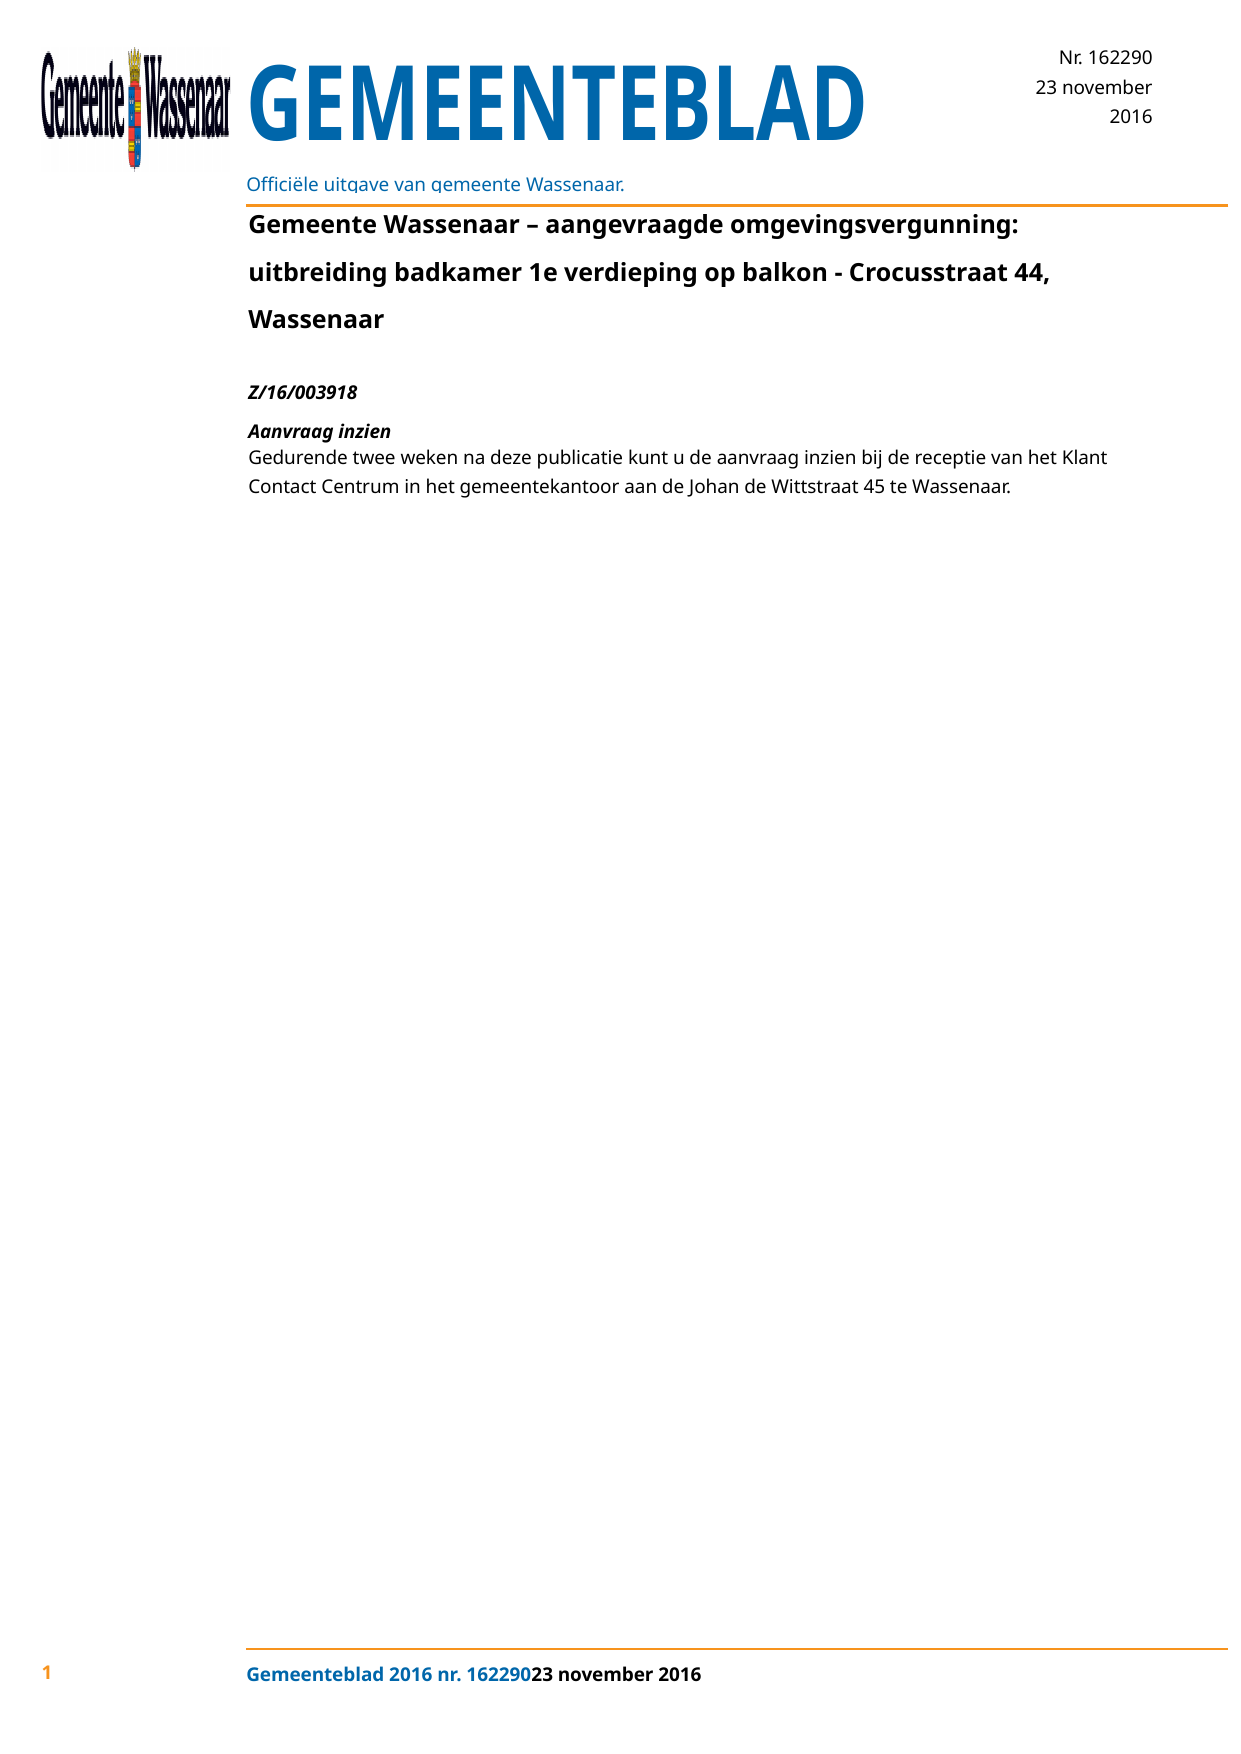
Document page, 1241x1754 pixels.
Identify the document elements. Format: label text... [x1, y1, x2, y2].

text Gemeente Wassenaar – aangevraagde omgevingsvergunning: uitbreiding badkamer 1e verdieping op balkon - Crocusstraat 44, Wassenaar [248, 207, 1152, 336]
text Aanvraag inzien [248, 418, 1152, 444]
text Z/16/003918 [248, 379, 1152, 405]
picture [41, 47, 231, 172]
text Gedurende twee weken na deze publicatie kunt u de aanvraag inzien bij de receptie van het Klant Contact Centrum in het gemeentekantoor aan de Johan de Wittstraat 45 te Wassenaar. [248, 444, 1152, 499]
